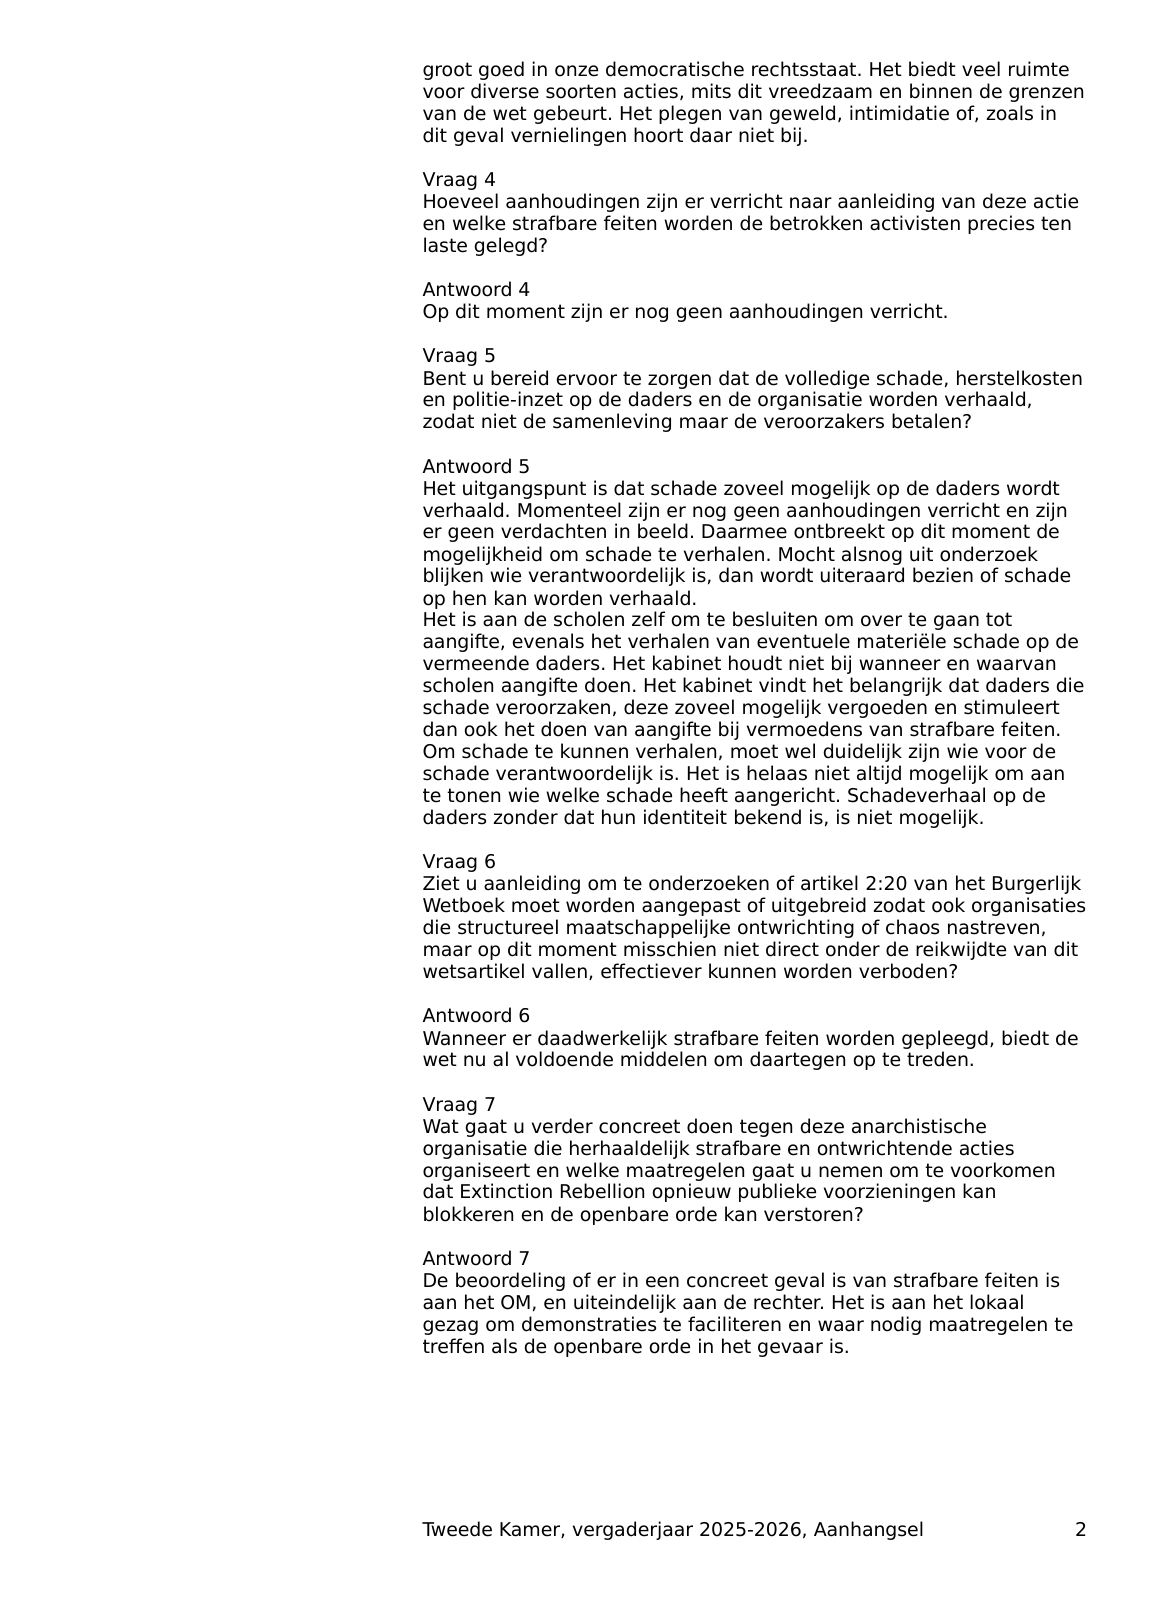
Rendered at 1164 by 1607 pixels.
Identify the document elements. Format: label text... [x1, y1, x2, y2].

text Vraag 7 [422, 1093, 1087, 1116]
text Het uitgangspunt is dat schade zoveel mogelijk op de daders wordt verhaald. Momenteel zijn er nog geen aanhoudingen verricht en zijn er geen verdachten in beeld. Daarmee ontbreekt op dit moment de mogelijkheid om schade te verhalen. Mocht alsnog uit onderzoek blijken wie verantwoordelijk is, dan wordt uiteraard bezien of schade op hen kan worden verhaald. [422, 477, 1087, 609]
text Hoeveel aanhoudingen zijn er verricht naar aanleiding van deze actie en welke strafbare feiten worden de betrokken activisten precies ten laste gelegd? [422, 191, 1087, 257]
text Het is aan de scholen zelf om te besluiten om over te gaan tot aangifte, evenals het verhalen van eventuele materiële schade op de vermeende daders. Het kabinet houdt niet bij wanneer en waarvan scholen aangifte doen. Het kabinet vindt het belangrijk dat daders die schade veroorzaken, deze zoveel mogelijk vergoeden en stimuleert dan ook het doen van aangifte bij vermoedens van strafbare feiten. Om schade te kunnen verhalen, moet wel duidelijk zijn wie voor de schade verantwoordelijk is. Het is helaas niet altijd mogelijk om aan te tonen wie welke schade heeft aangericht. Schadeverhaal op de daders zonder dat hun identiteit bekend is, is niet mogelijk. [422, 609, 1087, 829]
text Bent u bereid ervoor te zorgen dat de volledige schade, herstelkosten en politie-inzet op de daders en de organisatie worden verhaald, zodat niet de samenleving maar de veroorzakers betalen? [422, 367, 1087, 433]
text Vraag 6 [422, 851, 1087, 873]
text Wanneer er daadwerkelijk strafbare feiten worden gepleegd, biedt de wet nu al voldoende middelen om daartegen op te treden. [422, 1027, 1087, 1071]
text Antwoord 5 [422, 456, 1087, 477]
text Antwoord 6 [422, 1005, 1087, 1027]
text Vraag 5 [422, 345, 1087, 367]
text Op dit moment zijn er nog geen aanhoudingen verricht. [422, 301, 1087, 323]
text Antwoord 4 [422, 279, 1087, 301]
text Vraag 4 [422, 169, 1087, 191]
text groot goed in onze democratische rechtsstaat. Het biedt veel ruimte voor diverse soorten acties, mits dit vreedzaam en binnen de grenzen van de wet gebeurt. Het plegen van geweld, intimidatie of, zoals in dit geval vernielingen hoort daar niet bij. [422, 59, 1087, 147]
text Ziet u aanleiding om te onderzoeken of artikel 2:20 van het Burgerlijk Wetboek moet worden aangepast of uitgebreid zodat ook organisaties die structureel maatschappelijke ontwrichting of chaos nastreven, maar op dit moment misschien niet direct onder de reikwijdte van dit wetsartikel vallen, effectiever kunnen worden verboden? [422, 873, 1087, 983]
text Antwoord 7 [422, 1248, 1087, 1269]
text Wat gaat u verder concreet doen tegen deze anarchistische organisatie die herhaaldelijk strafbare en ontwrichtende acties organiseert en welke maatregelen gaat u nemen om te voorkomen dat Extinction Rebellion opnieuw publieke voorzieningen kan blokkeren en de openbare orde kan verstoren? [422, 1116, 1087, 1225]
text De beoordeling of er in een concreet geval is van strafbare feiten is aan het OM, en uiteindelijk aan de rechter. Het is aan het lokaal gezag om demonstraties te faciliteren en waar nodig maatregelen te treffen als de openbare orde in het gevaar is. [422, 1269, 1087, 1357]
